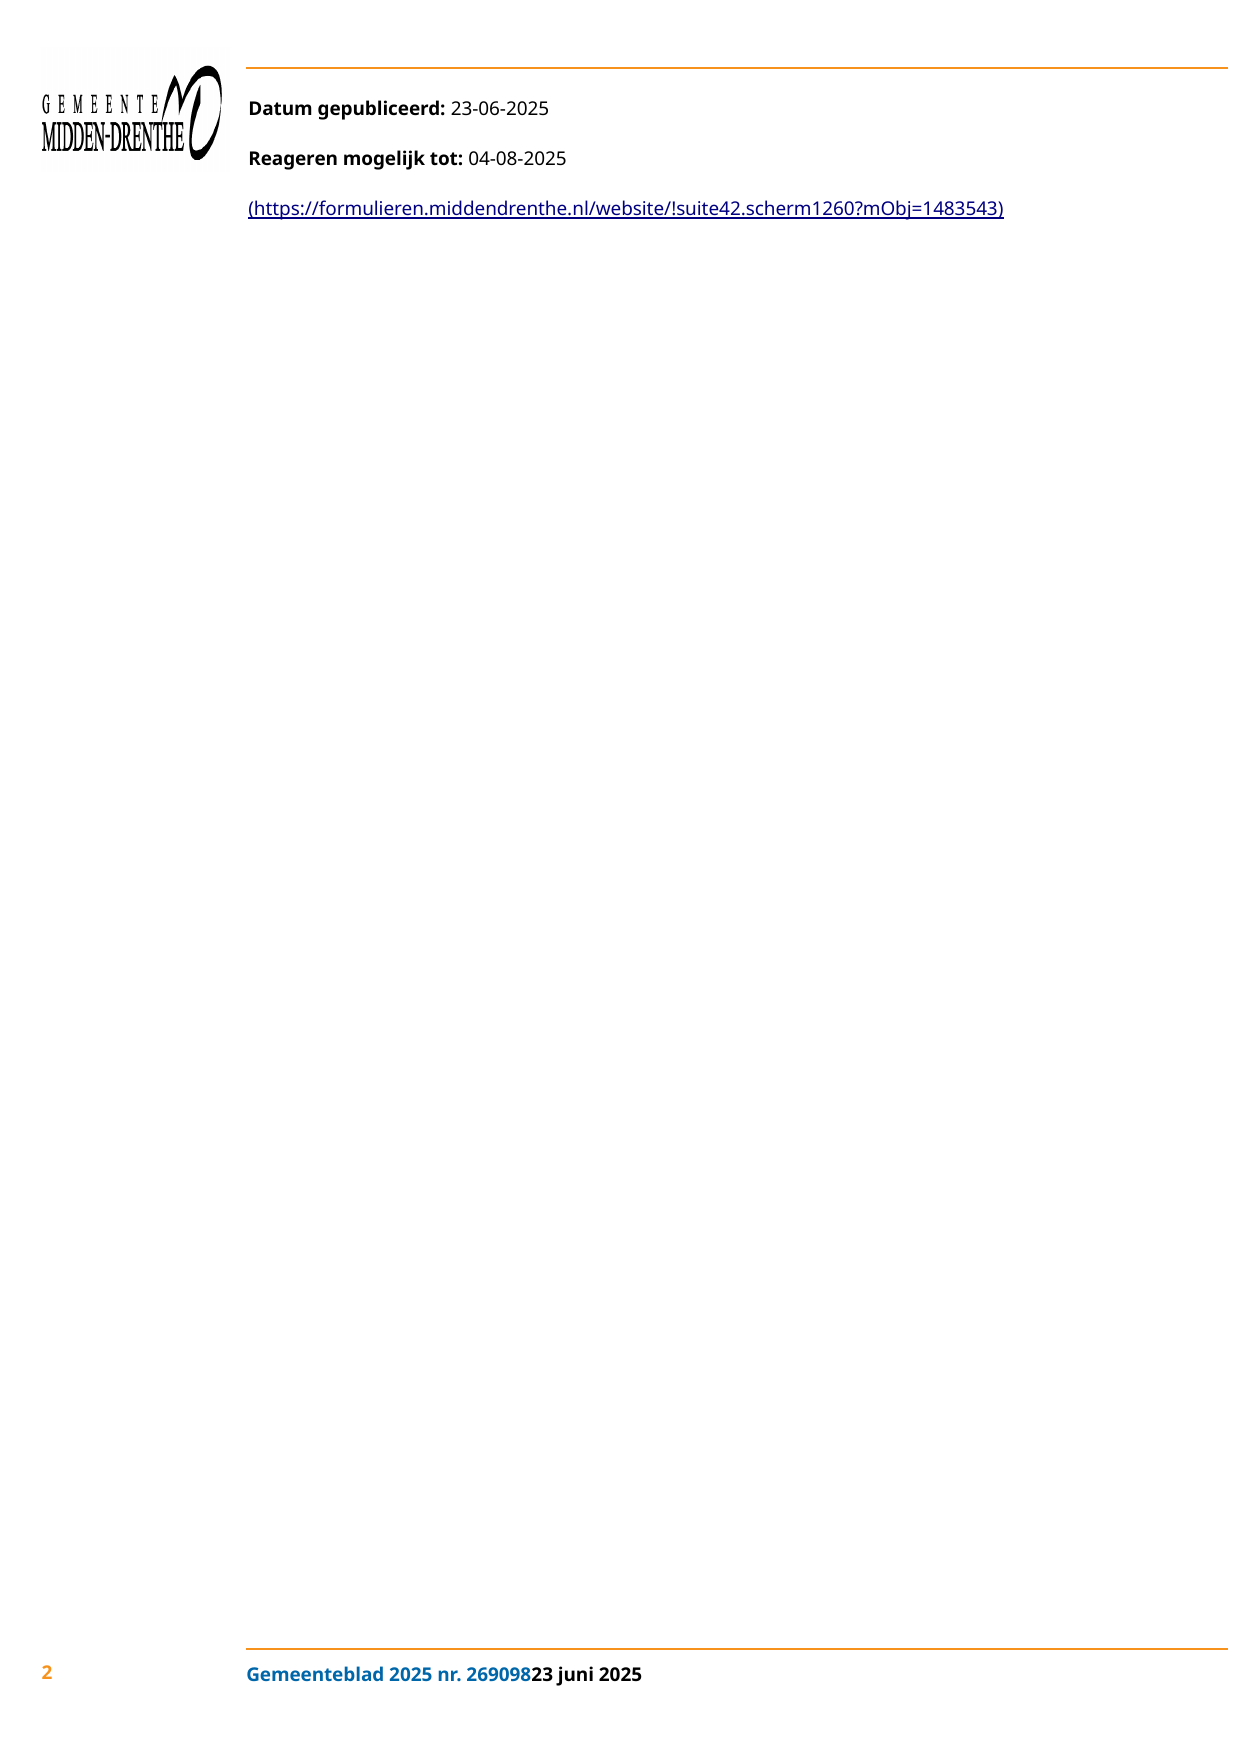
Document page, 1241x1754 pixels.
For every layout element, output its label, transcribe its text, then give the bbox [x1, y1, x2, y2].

text Reageren mogelijk tot: 04-08-2025 [248, 145, 1152, 171]
text Datum gepubliceerd: 23-06-2025 [248, 95, 1152, 121]
picture [41, 47, 231, 172]
text (https://formulieren.middendrenthe.nl/website/!suite42.scherm1260?mObj=1483543) [248, 196, 1152, 221]
